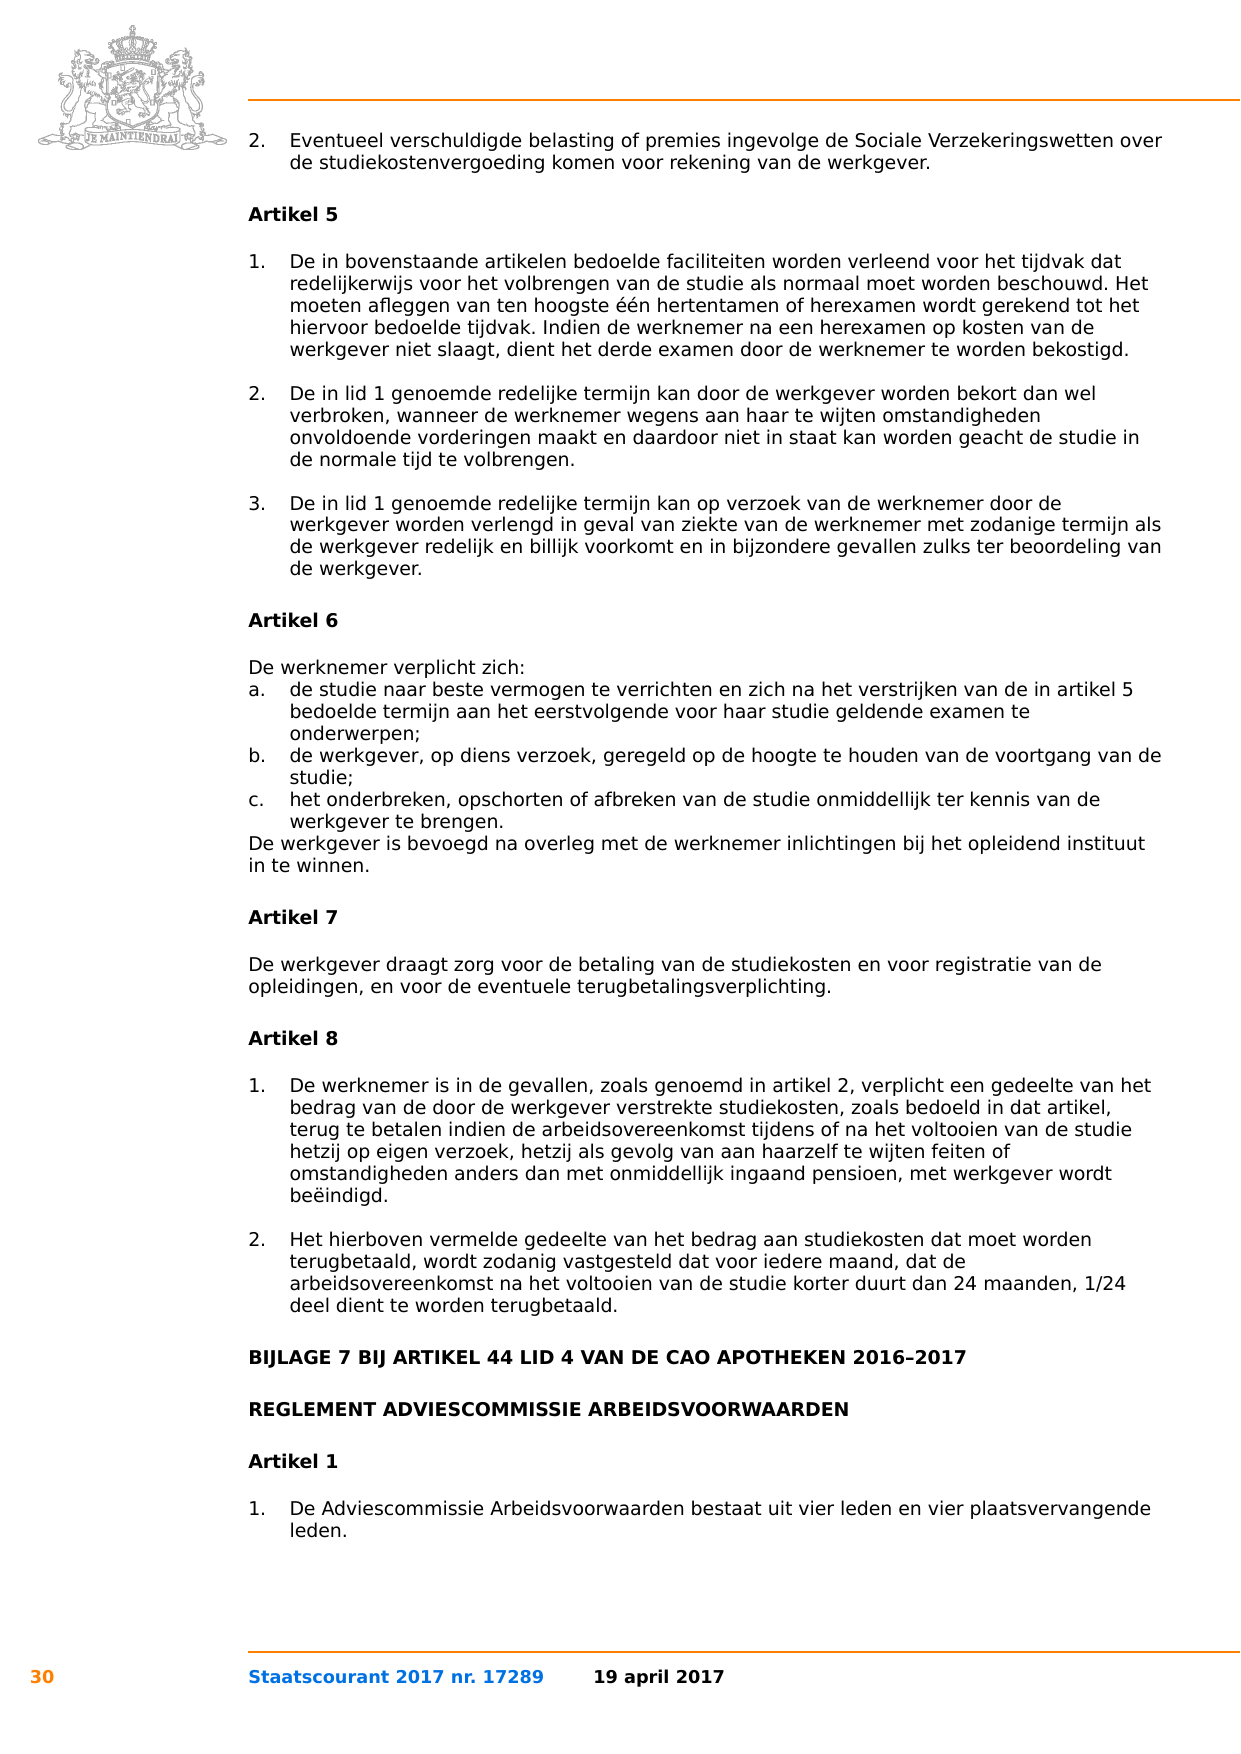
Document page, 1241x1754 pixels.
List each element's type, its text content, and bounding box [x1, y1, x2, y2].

subtitle Artikel 1 [248, 1451, 1163, 1473]
picture [38, 25, 227, 150]
subtitle Artikel 6 [248, 610, 1163, 632]
subtitle Artikel 8 [248, 1028, 1163, 1050]
text 3. De in lid 1 genoemde redelijke termijn kan op verzoek van de werknemer door de werkgever worden verlengd in geval van ziekte van de werknemer met zodanige termijn als de werkgever redelijk en billijk voorkomt en in bijzondere gevallen zulks ter beoordeling van de werkgever. [248, 492, 1163, 580]
subtitle BIJLAGE 7 BIJ ARTIKEL 44 LID 4 VAN DE CAO APOTHEKEN 2016–2017 [248, 1347, 1163, 1369]
text b. de werkgever, op diens verzoek, geregeld op de hoogte te houden van de voortgang van de studie; [248, 745, 1163, 789]
text 1. De in bovenstaande artikelen bedoelde faciliteiten worden verleend voor het tijdvak dat redelijkerwijs voor het volbrengen van de studie als normaal moet worden beschouwd. Het moeten afleggen van ten hoogste één hertentamen of herexamen wordt gerekend tot het hiervoor bedoelde tijdvak. Indien de werknemer na een herexamen op kosten van de werkgever niet slaagt, dient het derde examen door de werknemer te worden bekostigd. [248, 251, 1163, 361]
text De werkgever is bevoegd na overleg met de werknemer inlichtingen bij het opleidend instituut in te winnen. [248, 833, 1163, 877]
text De werkgever draagt zorg voor de betaling van de studiekosten en voor registratie van de opleidingen, en voor de eventuele terugbetalingsverplichting. [248, 954, 1163, 998]
subtitle REGLEMENT ADVIESCOMMISSIE ARBEIDSVOORWAARDEN [248, 1399, 1163, 1421]
text 1. De Adviescommissie Arbeidsvoorwaarden bestaat uit vier leden en vier plaatsvervangende leden. [248, 1498, 1163, 1542]
subtitle Artikel 7 [248, 907, 1163, 929]
text 2. Het hierboven vermelde gedeelte van het bedrag aan studiekosten dat moet worden terugbetaald, wordt zodanig vastgesteld dat voor iedere maand, dat de arbeidsovereenkomst na het voltooien van de studie korter duurt dan 24 maanden, 1/24 deel dient te worden terugbetaald. [248, 1229, 1163, 1317]
subtitle Artikel 5 [248, 204, 1163, 226]
text De werknemer verplicht zich: [248, 657, 1163, 679]
text a. de studie naar beste vermogen te verrichten en zich na het verstrijken van de in artikel 5 bedoelde termijn aan het eerstvolgende voor haar studie geldende examen te onderwerpen; [248, 679, 1163, 745]
text 2. De in lid 1 genoemde redelijke termijn kan door de werkgever worden bekort dan wel verbroken, wanneer de werknemer wegens aan haar te wijten omstandigheden onvoldoende vorderingen maakt en daardoor niet in staat kan worden geacht de studie in de normale tijd te volbrengen. [248, 383, 1163, 471]
text 1. De werknemer is in de gevallen, zoals genoemd in artikel 2, verplicht een gedeelte van het bedrag van de door de werkgever verstrekte studiekosten, zoals bedoeld in dat artikel, terug te betalen indien de arbeidsovereenkomst tijdens of na het voltooien van de studie hetzij op eigen verzoek, hetzij als gevolg van aan haarzelf te wijten feiten of omstandigheden anders dan met onmiddellijk ingaand pensioen, met werkgever wordt beëindigd. [248, 1075, 1163, 1207]
text 2. Eventueel verschuldigde belasting of premies ingevolge de Sociale Verzekeringswetten over de studiekostenvergoeding komen voor rekening van de werkgever. [248, 130, 1163, 174]
text c. het onderbreken, opschorten of afbreken van de studie onmiddellijk ter kennis van de werkgever te brengen. [248, 789, 1163, 833]
